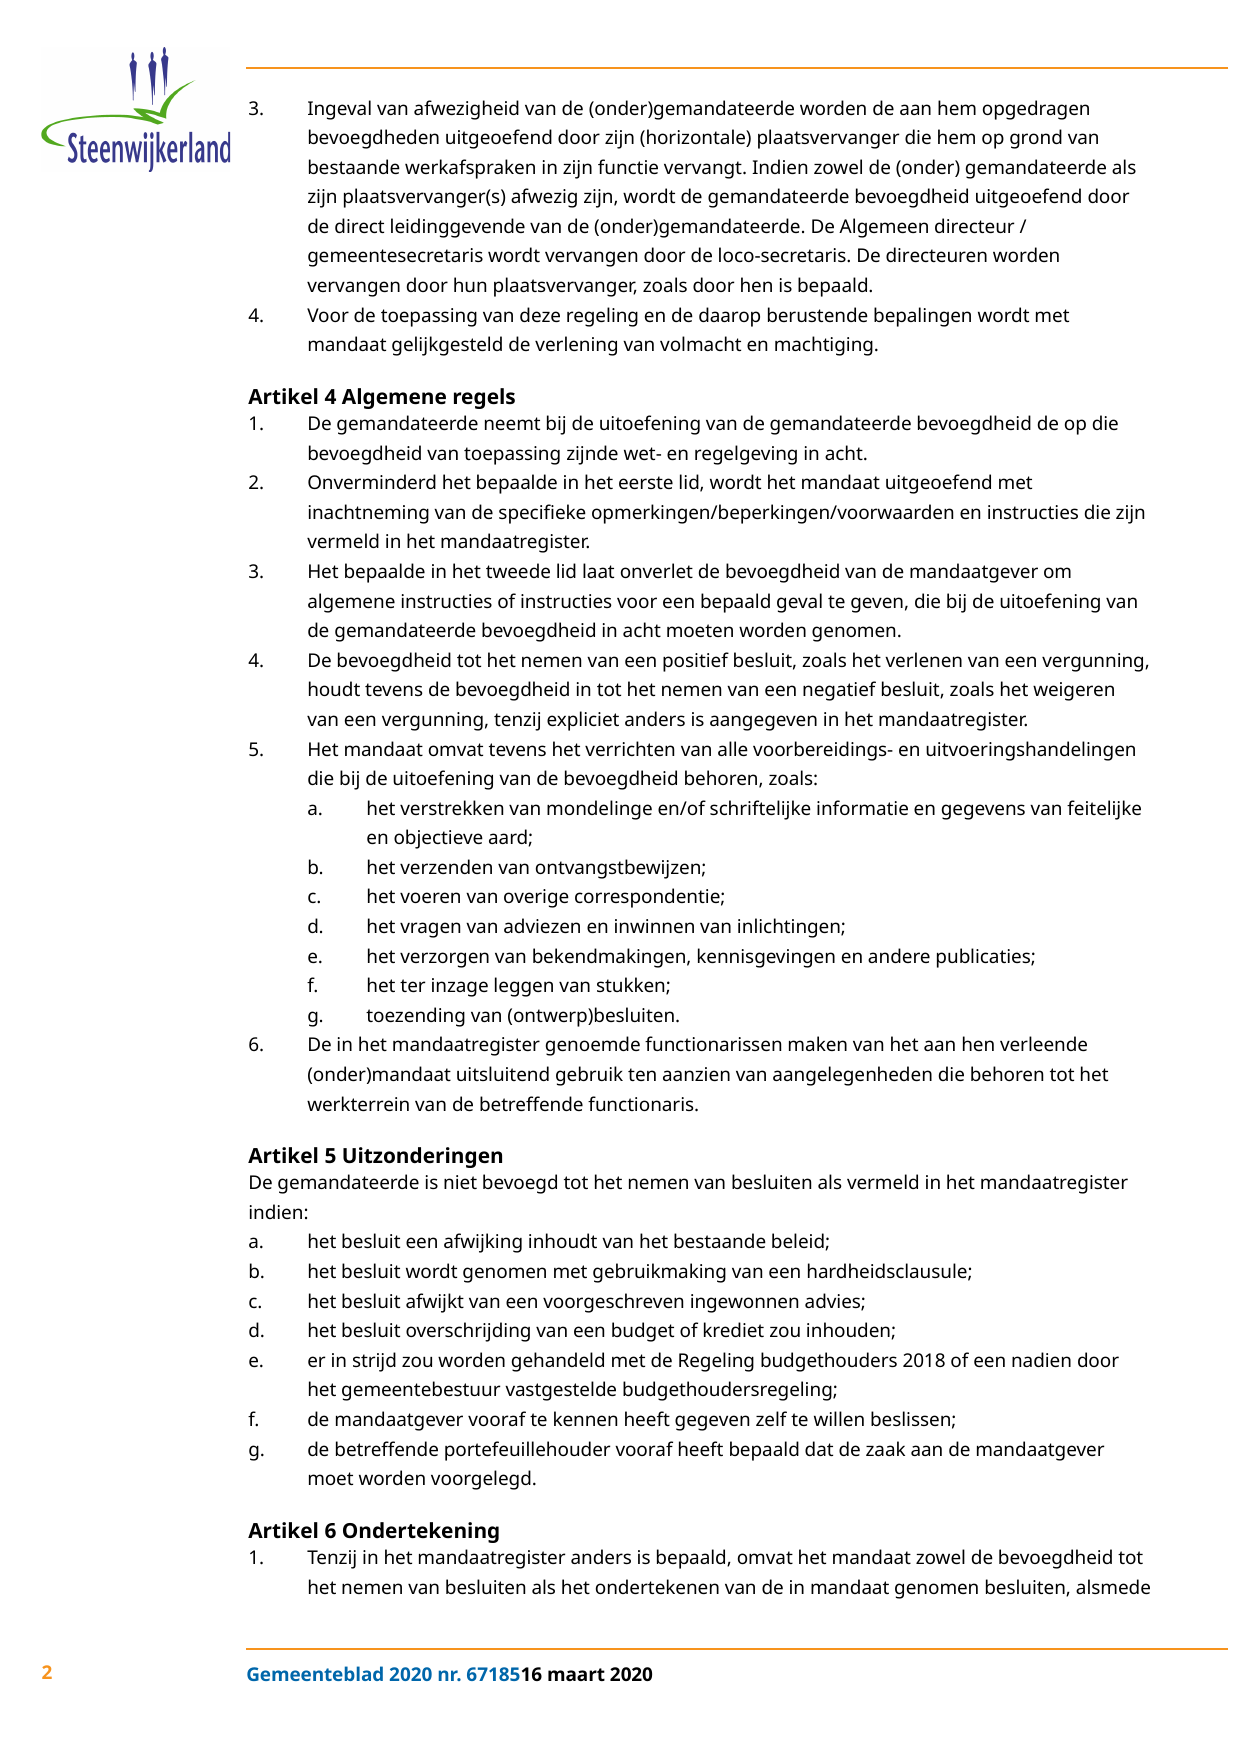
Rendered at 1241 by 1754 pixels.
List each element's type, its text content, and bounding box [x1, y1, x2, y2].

list het vragen van adviezen en inwinnen van inlichtingen; [307, 913, 1152, 939]
list het besluit afwijkt van een voorgeschreven ingewonnen advies; [248, 1288, 1152, 1314]
list het ter inzage leggen van stukken; [307, 972, 1152, 998]
list Onverminderd het bepaalde in het eerste lid, wordt het mandaat uitgeoefend met inachtneming van de specifieke opmerkingen/beperkingen/voorwaarden en instructies die zijn vermeld in het mandaatregister. [248, 469, 1152, 554]
list het verzorgen van bekendmakingen, kennisgevingen en andere publicaties; [307, 943, 1152, 968]
list Voor de toepassing van deze regeling en de daarop berustende bepalingen wordt met mandaat gelijkgesteld de verlening van volmacht en machtiging. [248, 302, 1152, 357]
list De bevoegdheid tot het nemen van een positief besluit, zoals het verlenen van een vergunning, houdt tevens de bevoegdheid in tot het nemen van een negatief besluit, zoals het weigeren van een vergunning, tenzij expliciet anders is aangegeven in het mandaatregister. [248, 647, 1152, 732]
list De in het mandaatregister genoemde functionarissen maken van het aan hen verleende (onder)mandaat uitsluitend gebruik ten aanzien van aangelegenheden die behoren tot het werkterrein van de betreffende functionaris. [248, 1032, 1152, 1116]
list het verzenden van ontvangstbewijzen; [307, 854, 1152, 880]
text Artikel 5 Uitzonderingen [248, 1141, 1152, 1169]
picture [41, 47, 231, 172]
list het besluit wordt genomen met gebruikmaking van een hardheidsclausule; [248, 1258, 1152, 1284]
text Artikel 6 Ondertekening [248, 1516, 1152, 1544]
text De gemandateerde is niet bevoegd tot het nemen van besluiten als vermeld in het mandaatregister indien: [248, 1169, 1152, 1225]
list toezending van (ontwerp)besluiten. [307, 1002, 1152, 1028]
list de mandaatgever vooraf te kennen heeft gegeven zelf te willen beslissen; [248, 1406, 1152, 1432]
list het voeren van overige correspondentie; [307, 884, 1152, 909]
list de betreffende portefeuillehouder vooraf heeft bepaald dat de zaak aan de mandaatgever moet worden voorgelegd. [248, 1436, 1152, 1491]
list De gemandateerde neemt bij de uitoefening van de gemandateerde bevoegdheid de op die bevoegdheid van toepassing zijnde wet- en regelgeving in acht. [248, 410, 1152, 466]
text Artikel 4 Algemene regels [248, 382, 1152, 410]
list er in strijd zou worden gehandeld met de Regeling budgethouders 2018 of een nadien door het gemeentebestuur vastgestelde budgethoudersregeling; [248, 1347, 1152, 1402]
list Het bepaalde in het tweede lid laat onverlet de bevoegdheid van de mandaatgever om algemene instructies of instructies voor een bepaald geval te geven, die bij de uitoefening van de gemandateerde bevoegdheid in acht moeten worden genomen. [248, 558, 1152, 643]
list Het mandaat omvat tevens het verrichten van alle voorbereidings- en uitvoeringshandelingen die bij de uitoefening van de bevoegdheid behoren, zoals: [248, 736, 1152, 791]
list Tenzij in het mandaatregister anders is bepaald, omvat het mandaat zowel de bevoegdheid tot het nemen van besluiten als het ondertekenen van de in mandaat genomen besluiten, alsmede [248, 1544, 1152, 1599]
list het besluit een afwijking inhoudt van het bestaande beleid; [248, 1229, 1152, 1254]
list Ingeval van afwezigheid van de (onder)gemandateerde worden de aan hem opgedragen bevoegdheden uitgeoefend door zijn (horizontale) plaatsvervanger die hem op grond van bestaande werkafspraken in zijn functie vervangt. Indien zowel de (onder) gemandateerde als zijn plaatsvervanger(s) afwezig zijn, wordt de gemandateerde bevoegdheid uitgeoefend door de direct leidinggevende van de (onder)gemandateerde. De Algemeen directeur / gemeentesecretaris wordt vervangen door de loco-secretaris. De directeuren worden vervangen door hun plaatsvervanger, zoals door hen is bepaald. [248, 95, 1152, 298]
list het besluit overschrijding van een budget of krediet zou inhouden; [248, 1317, 1152, 1343]
list het verstrekken van mondelinge en/of schriftelijke informatie en gegevens van feitelijke en objectieve aard; [307, 795, 1152, 850]
